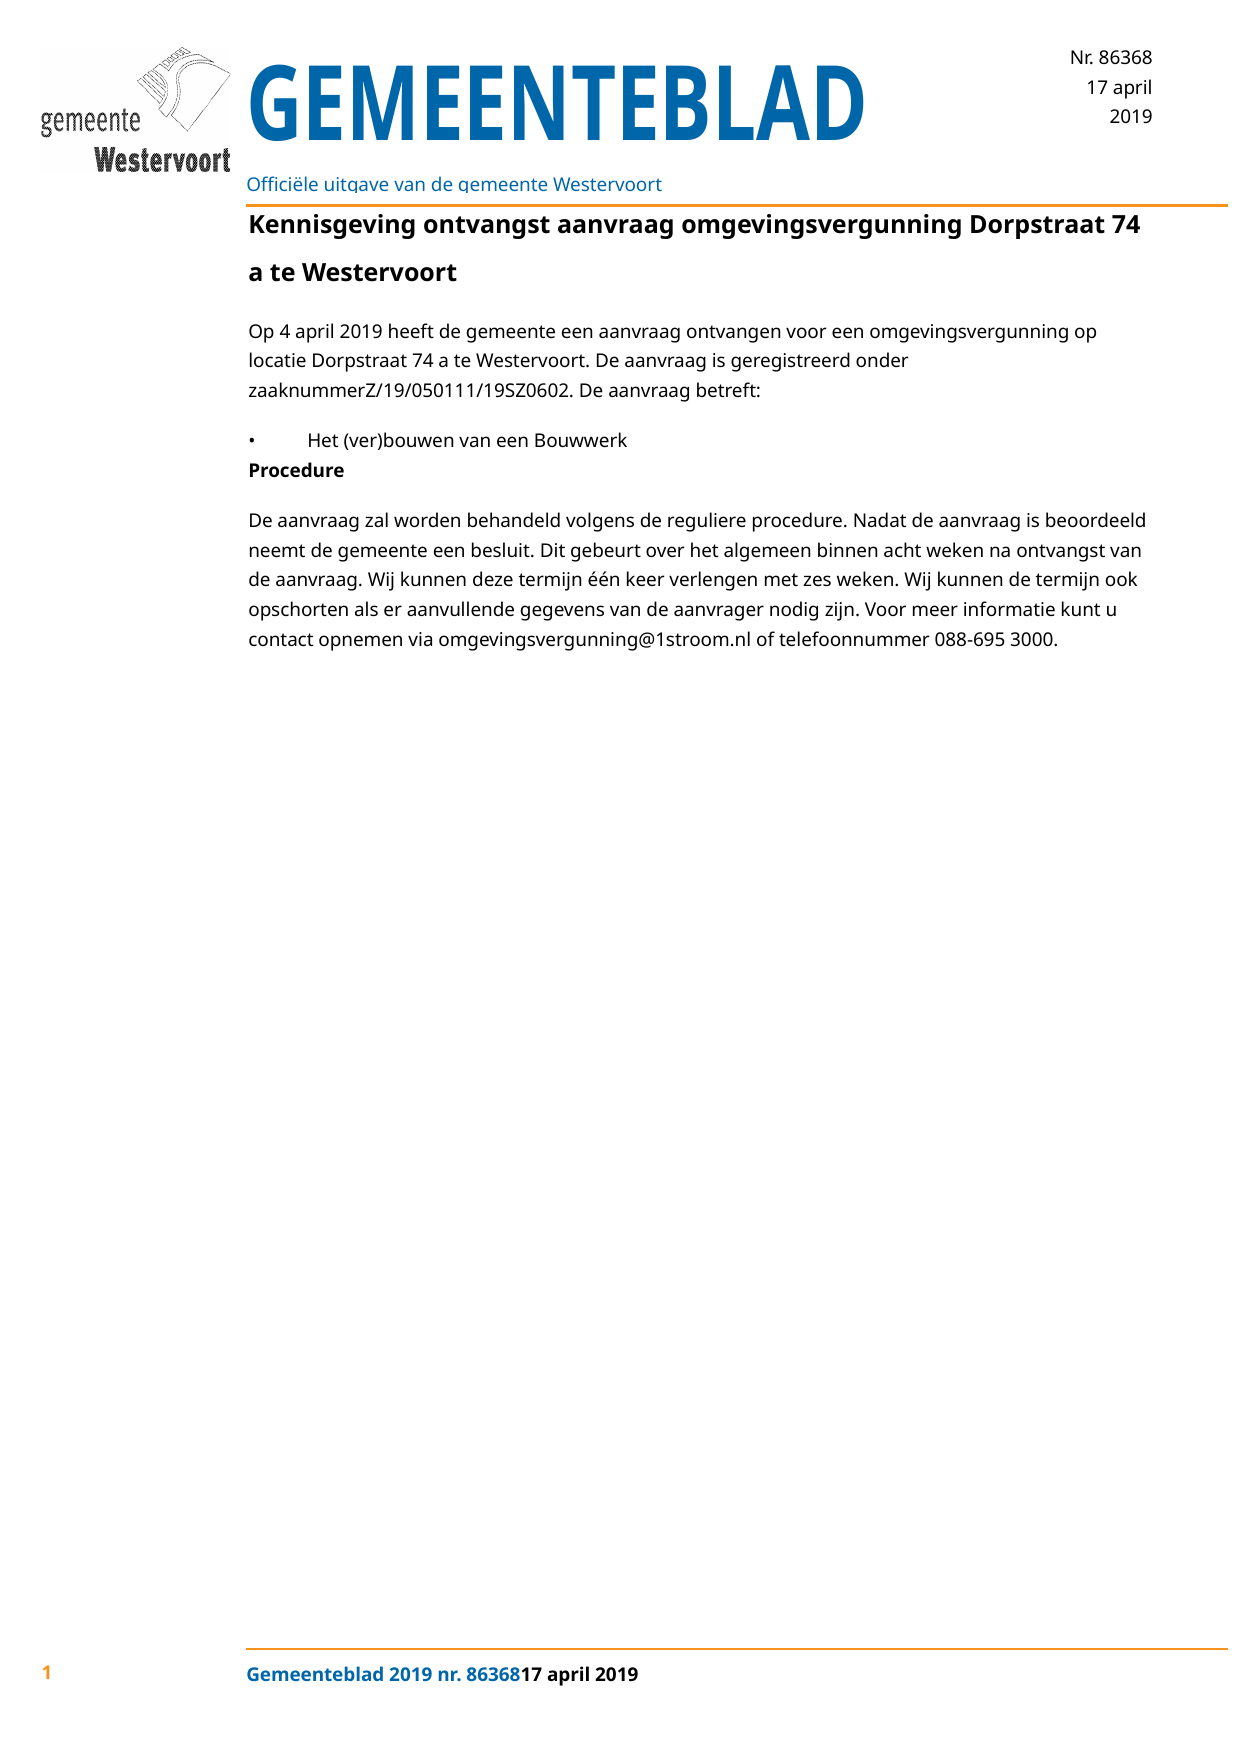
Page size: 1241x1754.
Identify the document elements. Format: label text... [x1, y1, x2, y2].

picture [41, 47, 231, 172]
text De aanvraag zal worden behandeld volgens de reguliere procedure. Nadat de aanvraag is beoordeeld neemt de gemeente een besluit. Dit gebeurt over het algemeen binnen acht weken na ontvangst van de aanvraag. Wij kunnen deze termijn één keer verlengen met zes weken. Wij kunnen de termijn ook opschorten als er aanvullende gegevens van de aanvrager nodig zijn. Voor meer informatie kunt u contact opnemen via omgevingsvergunning@1stroom.nl of telefoonnummer 088-695 3000. [248, 507, 1152, 652]
text Kennisgeving ontvangst aanvraag omgevingsvergunning Dorpstraat 74 a te Westervoort [248, 207, 1152, 288]
text Op 4 april 2019 heeft de gemeente een aanvraag ontvangen voor een omgevingsvergunning op locatie Dorpstraat 74 a te Westervoort. De aanvraag is geregistreerd onder zaaknummerZ/19/050111/19SZ0602. De aanvraag betreft: [248, 318, 1152, 403]
text Procedure [248, 457, 1152, 483]
list Het (ver)bouwen van een Bouwwerk [248, 427, 1152, 453]
